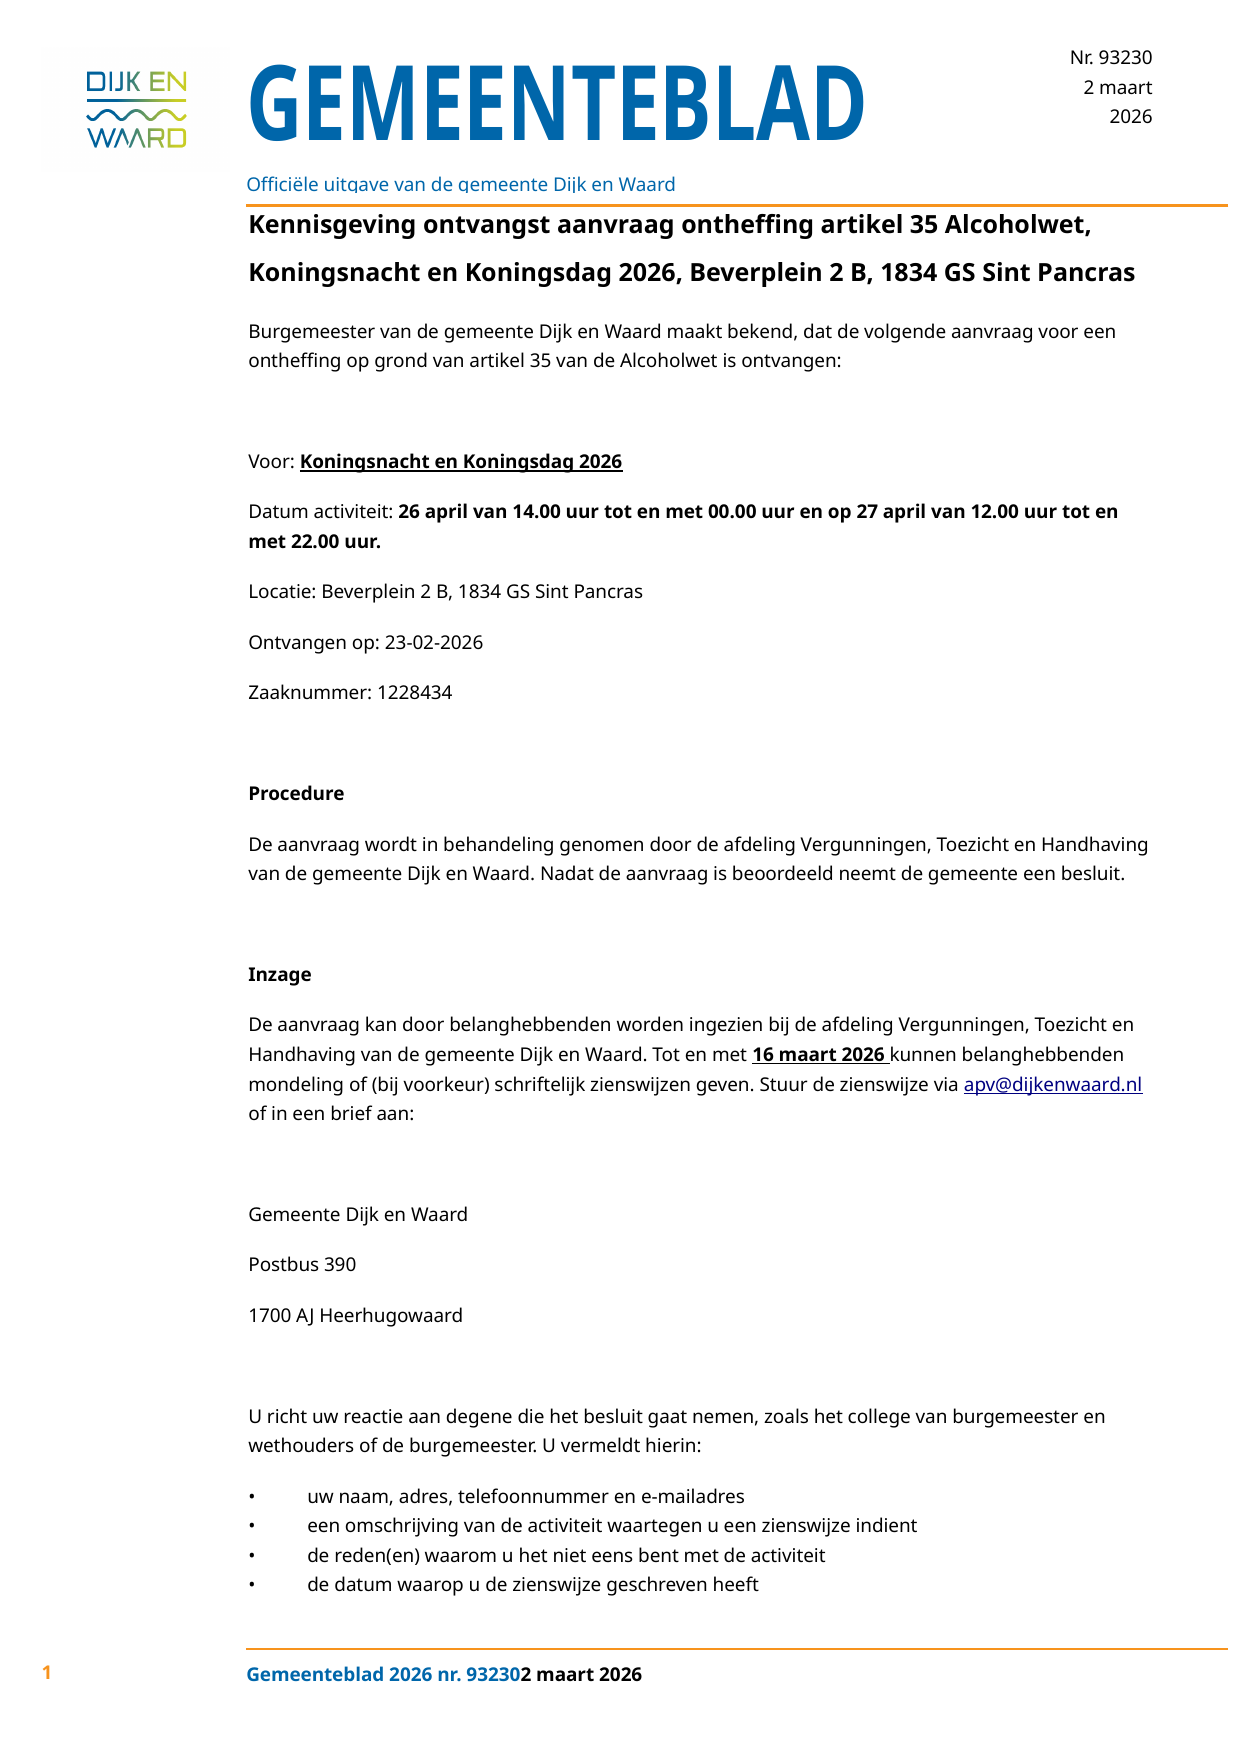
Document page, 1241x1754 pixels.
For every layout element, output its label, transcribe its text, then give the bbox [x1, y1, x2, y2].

text Kennisgeving ontvangst aanvraag ontheffing artikel 35 Alcoholwet, Koningsnacht en Koningsdag 2026, Beverplein 2 B, 1834 GS Sint Pancras [248, 207, 1152, 288]
text 1700 AJ Heerhugowaard [248, 1302, 1152, 1328]
text De aanvraag wordt in behandeling genomen door de afdeling Vergunningen, Toezicht en Handhaving van de gemeente Dijk en Waard. Nadat de aanvraag is beoordeeld neemt de gemeente een besluit. [248, 831, 1152, 886]
list de reden(en) waarom u het niet eens bent met de activiteit [248, 1542, 1152, 1568]
text Burgemeester van de gemeente Dijk en Waard maakt bekend, dat de volgende aanvraag voor een ontheffing op grond van artikel 35 van de Alcoholwet is ontvangen: [248, 318, 1152, 373]
text Inzage [248, 961, 1152, 987]
text Voor: Koningsnacht en Koningsdag 2026 [248, 448, 1152, 474]
list een omschrijving van de activiteit waartegen u een zienswijze indient [248, 1512, 1152, 1538]
text Locatie: Beverplein 2 B, 1834 GS Sint Pancras [248, 579, 1152, 604]
text De aanvraag kan door belanghebbenden worden ingezien bij de afdeling Vergunningen, Toezicht en Handhaving van de gemeente Dijk en Waard. Tot en met 16 maart 2026 kunnen belanghebbenden mondeling of (bij voorkeur) schriftelijk zienswijzen geven. Stuur de zienswijze via apv@dijkenwaard.nl of in een brief aan: [248, 1012, 1152, 1126]
text Ontvangen op: 23-02-2026 [248, 629, 1152, 655]
list uw naam, adres, telefoonnummer en e-mailadres [248, 1483, 1152, 1509]
picture [41, 47, 231, 172]
text Gemeente Dijk en Waard [248, 1201, 1152, 1227]
list de datum waarop u de zienswijze geschreven heeft [248, 1572, 1152, 1597]
text Postbus 390 [248, 1252, 1152, 1277]
text Procedure [248, 780, 1152, 806]
text Zaaknummer: 1228434 [248, 679, 1152, 705]
text Datum activiteit: 26 april van 14.00 uur tot en met 00.00 uur en op 27 april van 12.00 uur tot en met 22.00 uur. [248, 499, 1152, 554]
text U richt uw reactie aan degene die het besluit gaat nemen, zoals het college van burgemeester en wethouders of de burgemeester. U vermeldt hierin: [248, 1403, 1152, 1458]
